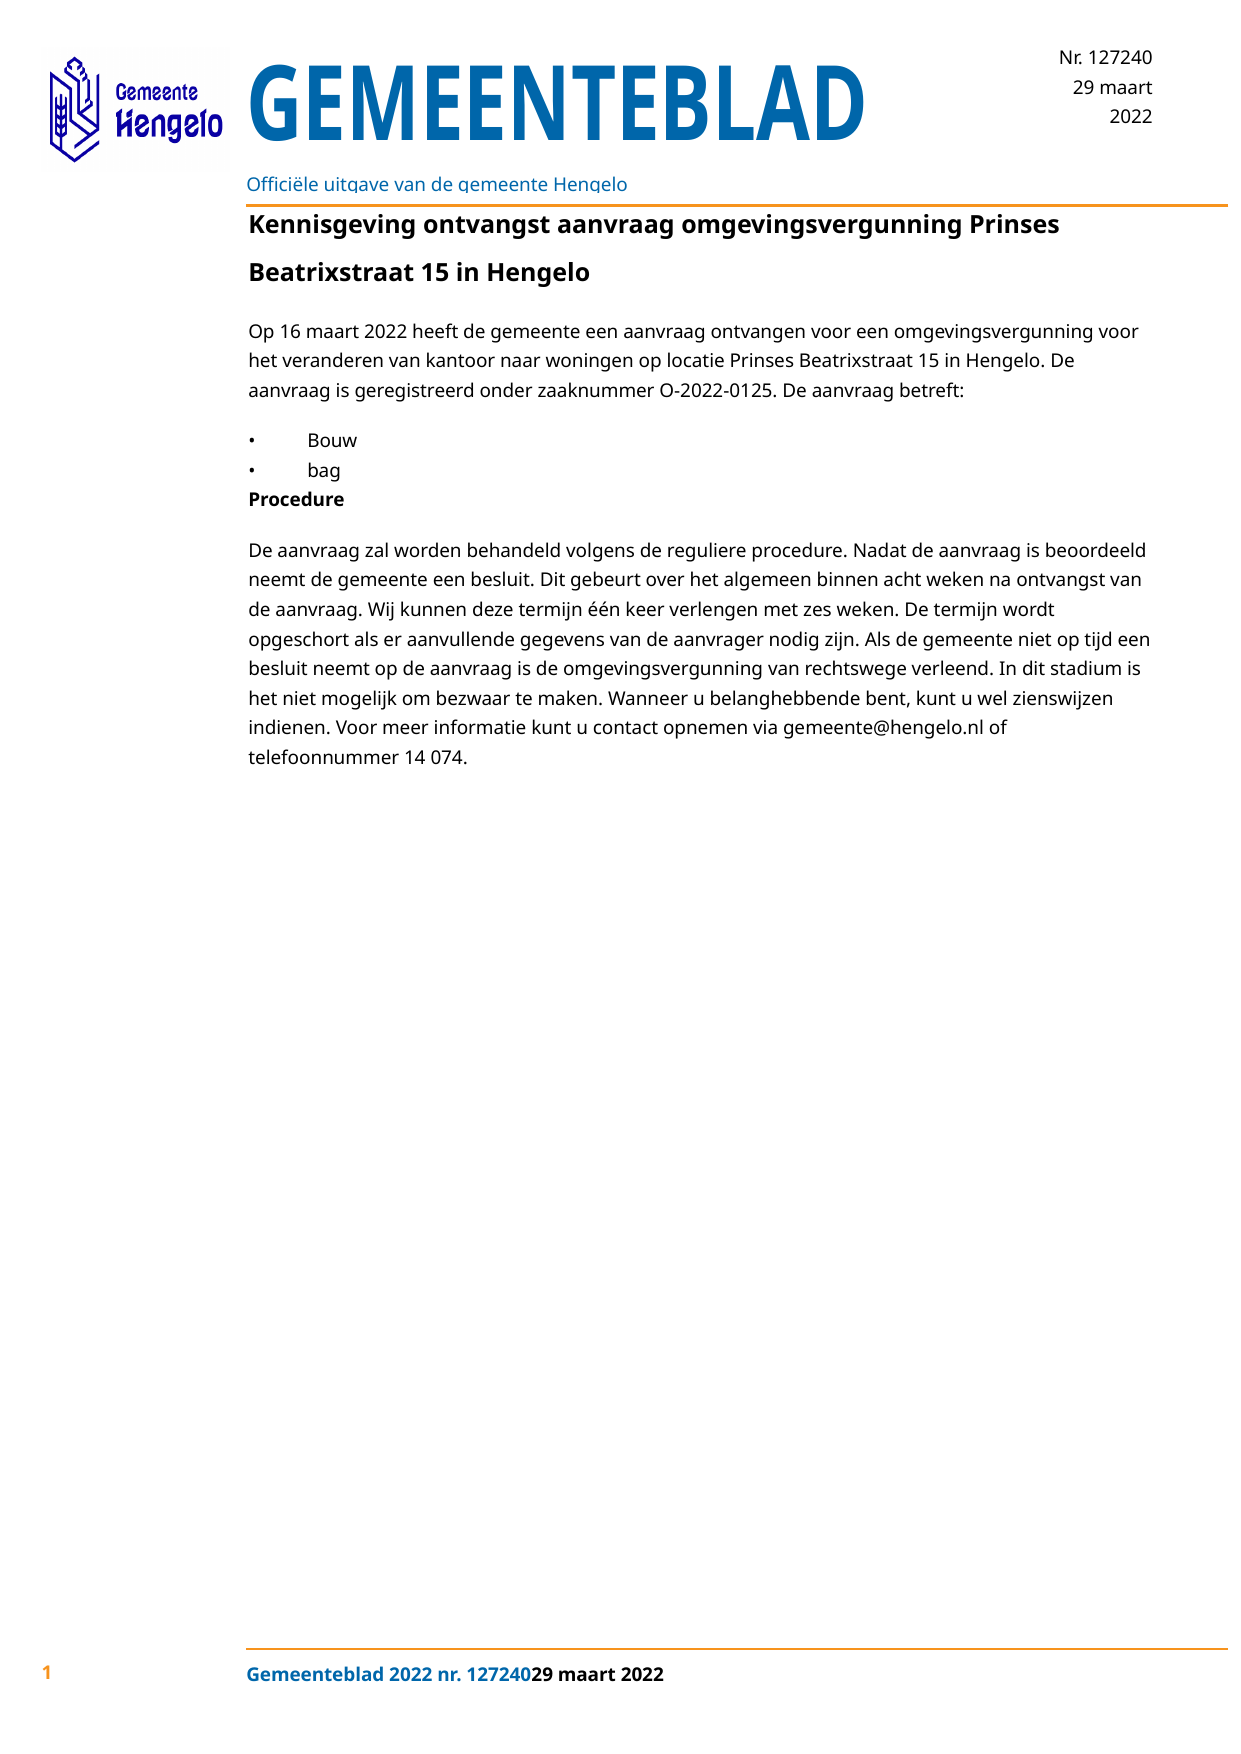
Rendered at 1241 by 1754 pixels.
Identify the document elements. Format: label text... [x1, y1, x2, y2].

text Kennisgeving ontvangst aanvraag omgevingsvergunning Prinses Beatrixstraat 15 in Hengelo [248, 207, 1152, 288]
list bag [248, 457, 1152, 483]
text Op 16 maart 2022 heeft de gemeente een aanvraag ontvangen voor een omgevingsvergunning voor het veranderen van kantoor naar woningen op locatie Prinses Beatrixstraat 15 in Hengelo. De aanvraag is geregistreerd onder zaaknummer O-2022-0125. De aanvraag betreft: [248, 318, 1152, 403]
picture [41, 47, 231, 172]
text Procedure [248, 487, 1152, 512]
text De aanvraag zal worden behandeld volgens de reguliere procedure. Nadat de aanvraag is beoordeeld neemt de gemeente een besluit. Dit gebeurt over het algemeen binnen acht weken na ontvangst van de aanvraag. Wij kunnen deze termijn één keer verlengen met zes weken. De termijn wordt opgeschort als er aanvullende gegevens van de aanvrager nodig zijn. Als de gemeente niet op tijd een besluit neemt op de aanvraag is de omgevingsvergunning van rechtswege verleend. In dit stadium is het niet mogelijk om bezwaar te maken. Wanneer u belanghebbende bent, kunt u wel zienswijzen indienen. Voor meer informatie kunt u contact opnemen via gemeente@hengelo.nl of telefoonnummer 14 074. [248, 537, 1152, 770]
list Bouw [248, 427, 1152, 453]
